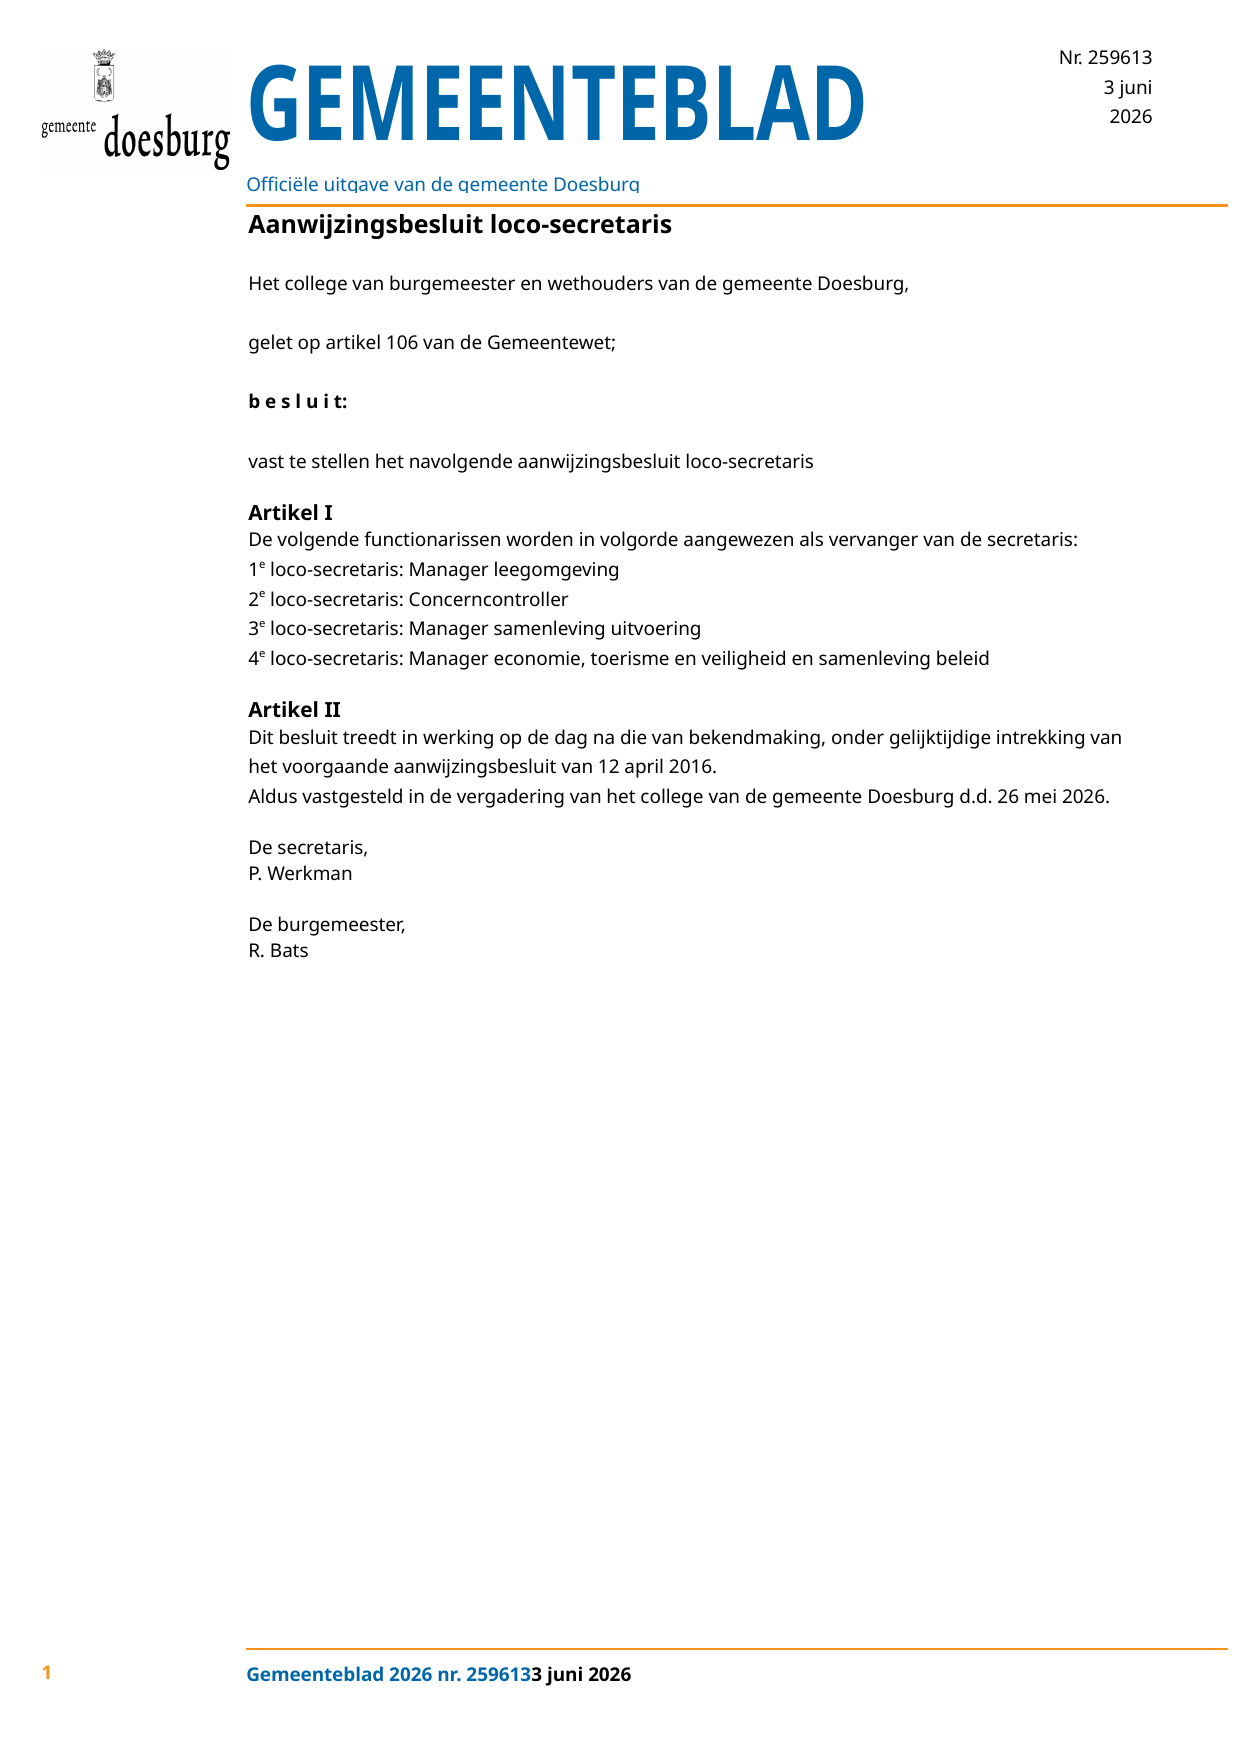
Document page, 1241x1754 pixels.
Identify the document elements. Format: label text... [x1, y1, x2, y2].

text b e s l u i t: [248, 389, 1152, 414]
text vast te stellen het navolgende aanwijzingsbesluit loco-secretaris [248, 448, 1152, 473]
text Artikel I [248, 498, 1152, 527]
text Dit besluit treedt in werking op de dag na die van bekendmaking, onder gelijktijdige intrekking van het voorgaande aanwijzingsbesluit van 12 april 2016. [248, 724, 1152, 779]
text 2e loco-secretaris: Concerncontroller [248, 586, 1152, 612]
text R. Bats [248, 937, 1152, 963]
text 4e loco-secretaris: Manager economie, toerisme en veiligheid en samenleving beleid [248, 645, 1152, 671]
text P. Werkman [248, 860, 1152, 886]
picture [41, 47, 231, 172]
text Artikel II [248, 695, 1152, 724]
text gelet op artikel 106 van de Gemeentewet; [248, 329, 1152, 355]
text Aanwijzingsbesluit loco-secretaris [248, 207, 1152, 241]
text 3e loco-secretaris: Manager samenleving uitvoering [248, 615, 1152, 641]
text 1e loco-secretaris: Manager leegomgeving [248, 556, 1152, 582]
text Het college van burgemeester en wethouders van de gemeente Doesburg, [248, 270, 1152, 296]
text De burgemeester, [248, 912, 1152, 937]
text De volgende functionarissen worden in volgorde aangewezen als vervanger van de secretaris: [248, 527, 1152, 552]
text Aldus vastgesteld in de vergadering van het college van de gemeente Doesburg d.d. 26 mei 2026. [248, 783, 1152, 809]
text De secretaris, [248, 834, 1152, 860]
